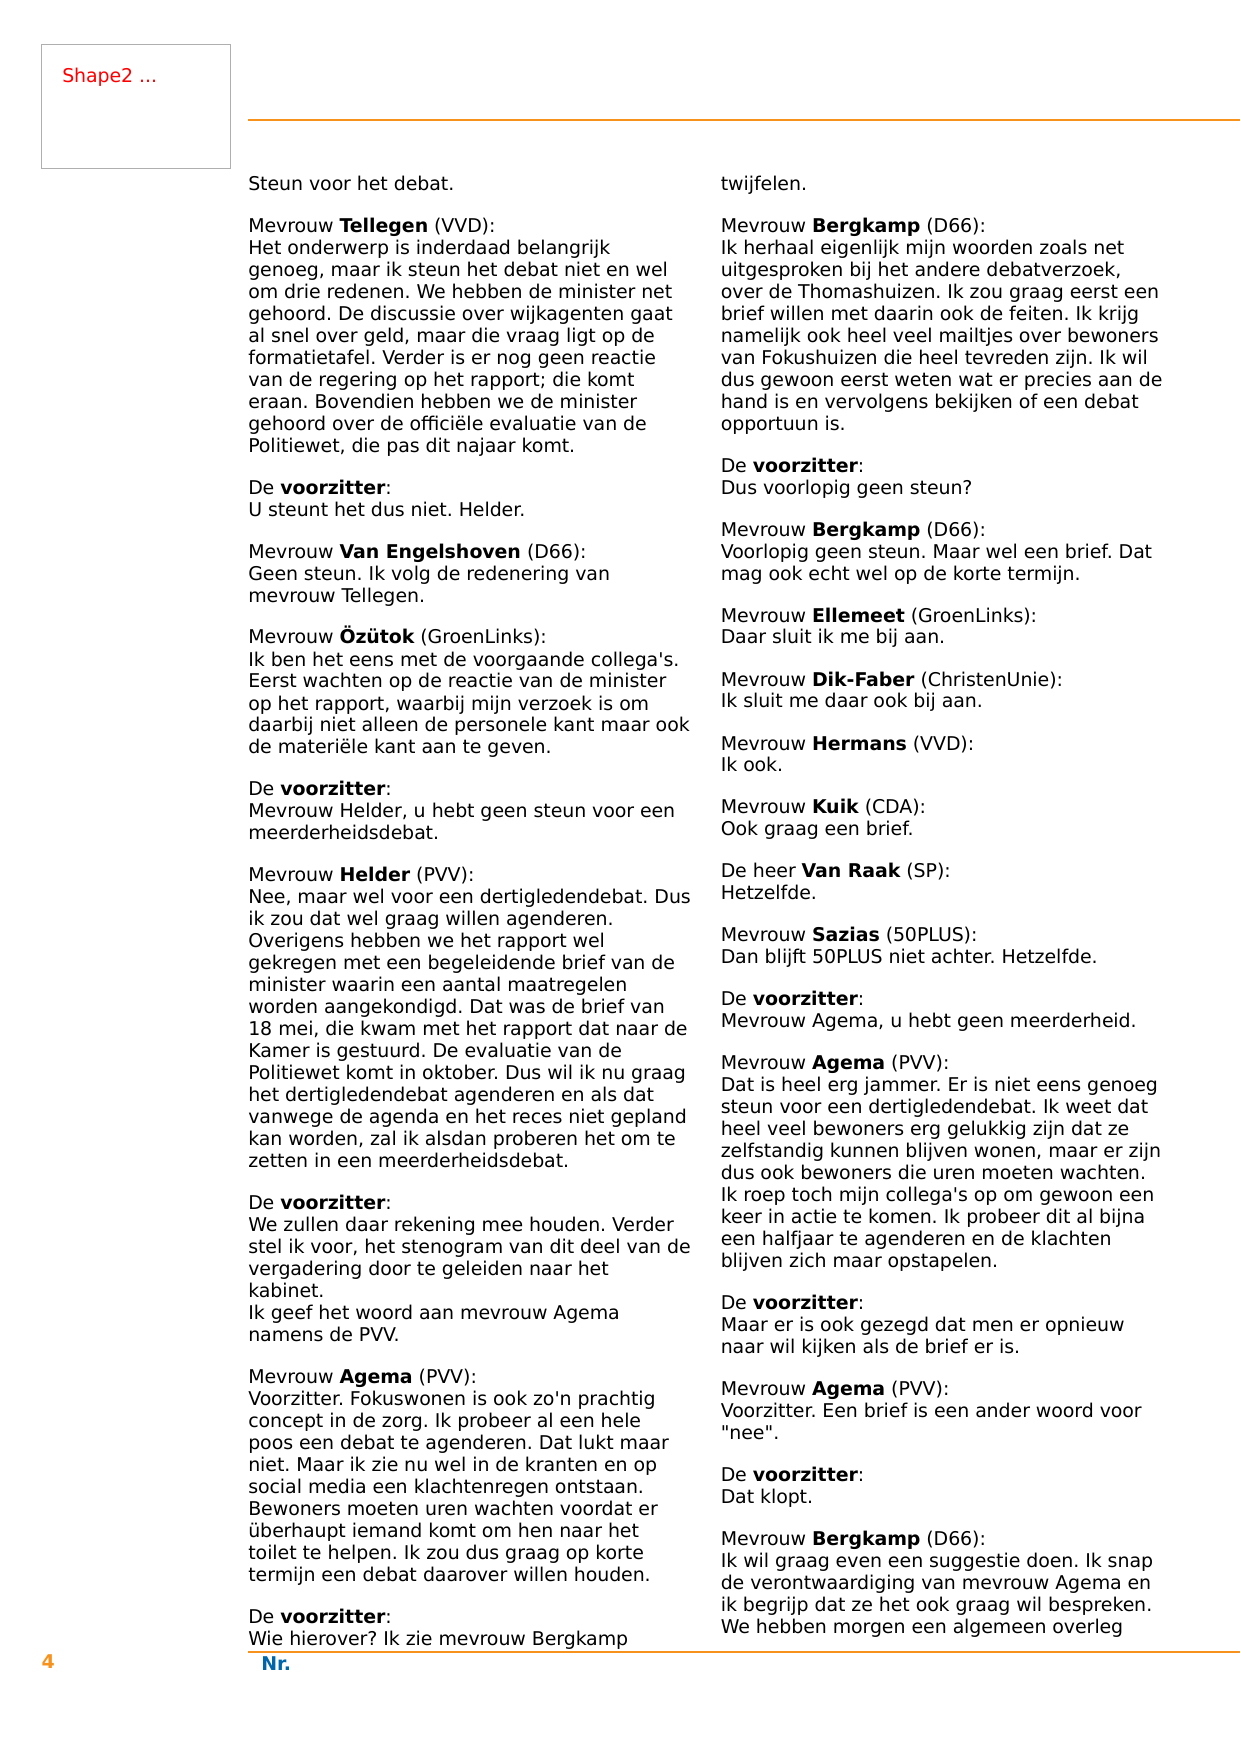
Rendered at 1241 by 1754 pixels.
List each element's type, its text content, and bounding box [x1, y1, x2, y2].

text Dat klopt. [721, 1486, 1163, 1508]
text De voorzitter: [721, 988, 1163, 1010]
text Mevrouw Sazias (50PLUS): [721, 924, 1163, 946]
text De voorzitter: [248, 1192, 691, 1214]
text Nee, maar wel voor een dertigledendebat. Dus ik zou dat wel graag willen agenderen. Overigens hebben we het rapport wel gekregen met een begeleidende brief van de minister waarin een aantal maatregelen worden aangekondigd. Dat was de brief van 18 mei, die kwam met het rapport dat naar de Kamer is gestuurd. De evaluatie van de Politiewet komt in oktober. Dus wil ik nu graag het dertigledendebat agenderen en als dat vanwege de agenda en het reces niet gepland kan worden, zal ik alsdan proberen het om te zetten in een meerderheidsdebat. [248, 886, 691, 1172]
text Maar er is ook gezegd dat men er opnieuw naar wil kijken als de brief er is. [721, 1314, 1163, 1358]
text Voorzitter. Fokuswonen is ook zo'n prachtig concept in de zorg. Ik probeer al een hele poos een debat te agenderen. Dat lukt maar niet. Maar ik zie nu wel in de kranten en op social media een klachtenregen ontstaan. Bewoners moeten uren wachten voordat er überhaupt iemand komt om hen naar het toilet te helpen. Ik zou dus graag op korte termijn een debat daarover willen houden. [248, 1388, 691, 1586]
text Daar sluit ik me bij aan. [721, 626, 1163, 648]
text Dat is heel erg jammer. Er is niet eens genoeg steun voor een dertigledendebat. Ik weet dat heel veel bewoners erg gelukkig zijn dat ze zelfstandig kunnen blijven wonen, maar er zijn dus ook bewoners die uren moeten wachten. Ik roep toch mijn collega's op om gewoon een keer in actie te komen. Ik probeer dit al bijna een halfjaar te agenderen en de klachten blijven zich maar opstapelen. [721, 1074, 1163, 1272]
text Voorzitter. Een brief is een ander woord voor "nee". [721, 1400, 1163, 1444]
text Ik ben het eens met de voorgaande collega's. Eerst wachten op de reactie van de minister op het rapport, waarbij mijn verzoek is om daarbij niet alleen de personele kant maar ook de materiële kant aan te geven. [248, 648, 691, 758]
text Mevrouw Helder, u hebt geen steun voor een meerderheidsdebat. [248, 800, 691, 844]
text De voorzitter: [248, 778, 691, 800]
text De heer Van Raak (SP): [721, 860, 1163, 882]
text De voorzitter: [721, 1464, 1163, 1486]
text Geen steun. Ik volg de redenering van mevrouw Tellegen. [248, 562, 691, 606]
text Ik ook. [721, 754, 1163, 776]
text Ik sluit me daar ook bij aan. [721, 690, 1163, 712]
text Mevrouw Dik-Faber (ChristenUnie): [721, 668, 1163, 690]
text Dus voorlopig geen steun? [721, 477, 1163, 498]
text Mevrouw Bergkamp (D66): [721, 215, 1163, 237]
text Mevrouw Helder (PVV): [248, 864, 691, 886]
text We zullen daar rekening mee houden. Verder stel ik voor, het stenogram van dit deel van de vergadering door te geleiden naar het kabinet. [248, 1214, 691, 1302]
text Mevrouw Ellemeet (GroenLinks): [721, 604, 1163, 626]
text De voorzitter: [248, 1606, 691, 1628]
text De voorzitter: [721, 1292, 1163, 1314]
text Ook graag een brief. [721, 818, 1163, 840]
text Mevrouw Agema (PVV): [721, 1378, 1163, 1400]
text Ik herhaal eigenlijk mijn woorden zoals net uitgesproken bij het andere debatverzoek, over de Thomashuizen. Ik zou graag eerst een brief willen met daarin ook de feiten. Ik krijg namelijk ook heel veel mailtjes over bewoners van Fokushuizen die heel tevreden zijn. Ik wil dus gewoon eerst weten wat er precies aan de hand is en vervolgens bekijken of een debat opportuun is. [721, 237, 1163, 434]
text Mevrouw Agema, u hebt geen meerderheid. [721, 1010, 1163, 1032]
text Hetzelfde. [721, 882, 1163, 904]
text De voorzitter: [721, 454, 1163, 477]
text Mevrouw Bergkamp (D66): [721, 518, 1163, 541]
text Mevrouw Kuik (CDA): [721, 796, 1163, 818]
text Ik geef het woord aan mevrouw Agema namens de PVV. [248, 1302, 691, 1346]
text Mevrouw Agema (PVV): [248, 1366, 691, 1388]
text Voorlopig geen steun. Maar wel een brief. Dat mag ook echt wel op de korte termijn. [721, 541, 1163, 584]
text Het onderwerp is inderdaad belangrijk genoeg, maar ik steun het debat niet en wel om drie redenen. We hebben de minister net gehoord. De discussie over wijkagenten gaat al snel over geld, maar die vraag ligt op de formatietafel. Verder is er nog geen reactie van de regering op het rapport; die komt eraan. Bovendien hebben we de minister gehoord over de officiële evaluatie van de Politiewet, die pas dit najaar komt. [248, 237, 691, 457]
text Mevrouw Agema (PVV): [721, 1052, 1163, 1074]
text twijfelen. [721, 173, 1163, 195]
text Mevrouw Özütok (GroenLinks): [248, 626, 691, 648]
text De voorzitter: [248, 477, 691, 498]
text Wie hierover? Ik zie mevrouw Bergkamp [248, 1628, 691, 1649]
text Dan blijft 50PLUS niet achter. Hetzelfde. [721, 946, 1163, 968]
text Mevrouw Bergkamp (D66): [721, 1528, 1163, 1550]
text U steunt het dus niet. Helder. [248, 498, 691, 521]
text Ik wil graag even een suggestie doen. Ik snap de verontwaardiging van mevrouw Agema en ik begrijp dat ze het ook graag wil bespreken. We hebben morgen een algemeen overleg [721, 1550, 1163, 1638]
text Mevrouw Tellegen (VVD): [248, 215, 691, 237]
text Mevrouw Van Engelshoven (D66): [248, 541, 691, 562]
text Steun voor het debat. [248, 173, 691, 195]
text Mevrouw Hermans (VVD): [721, 732, 1163, 754]
